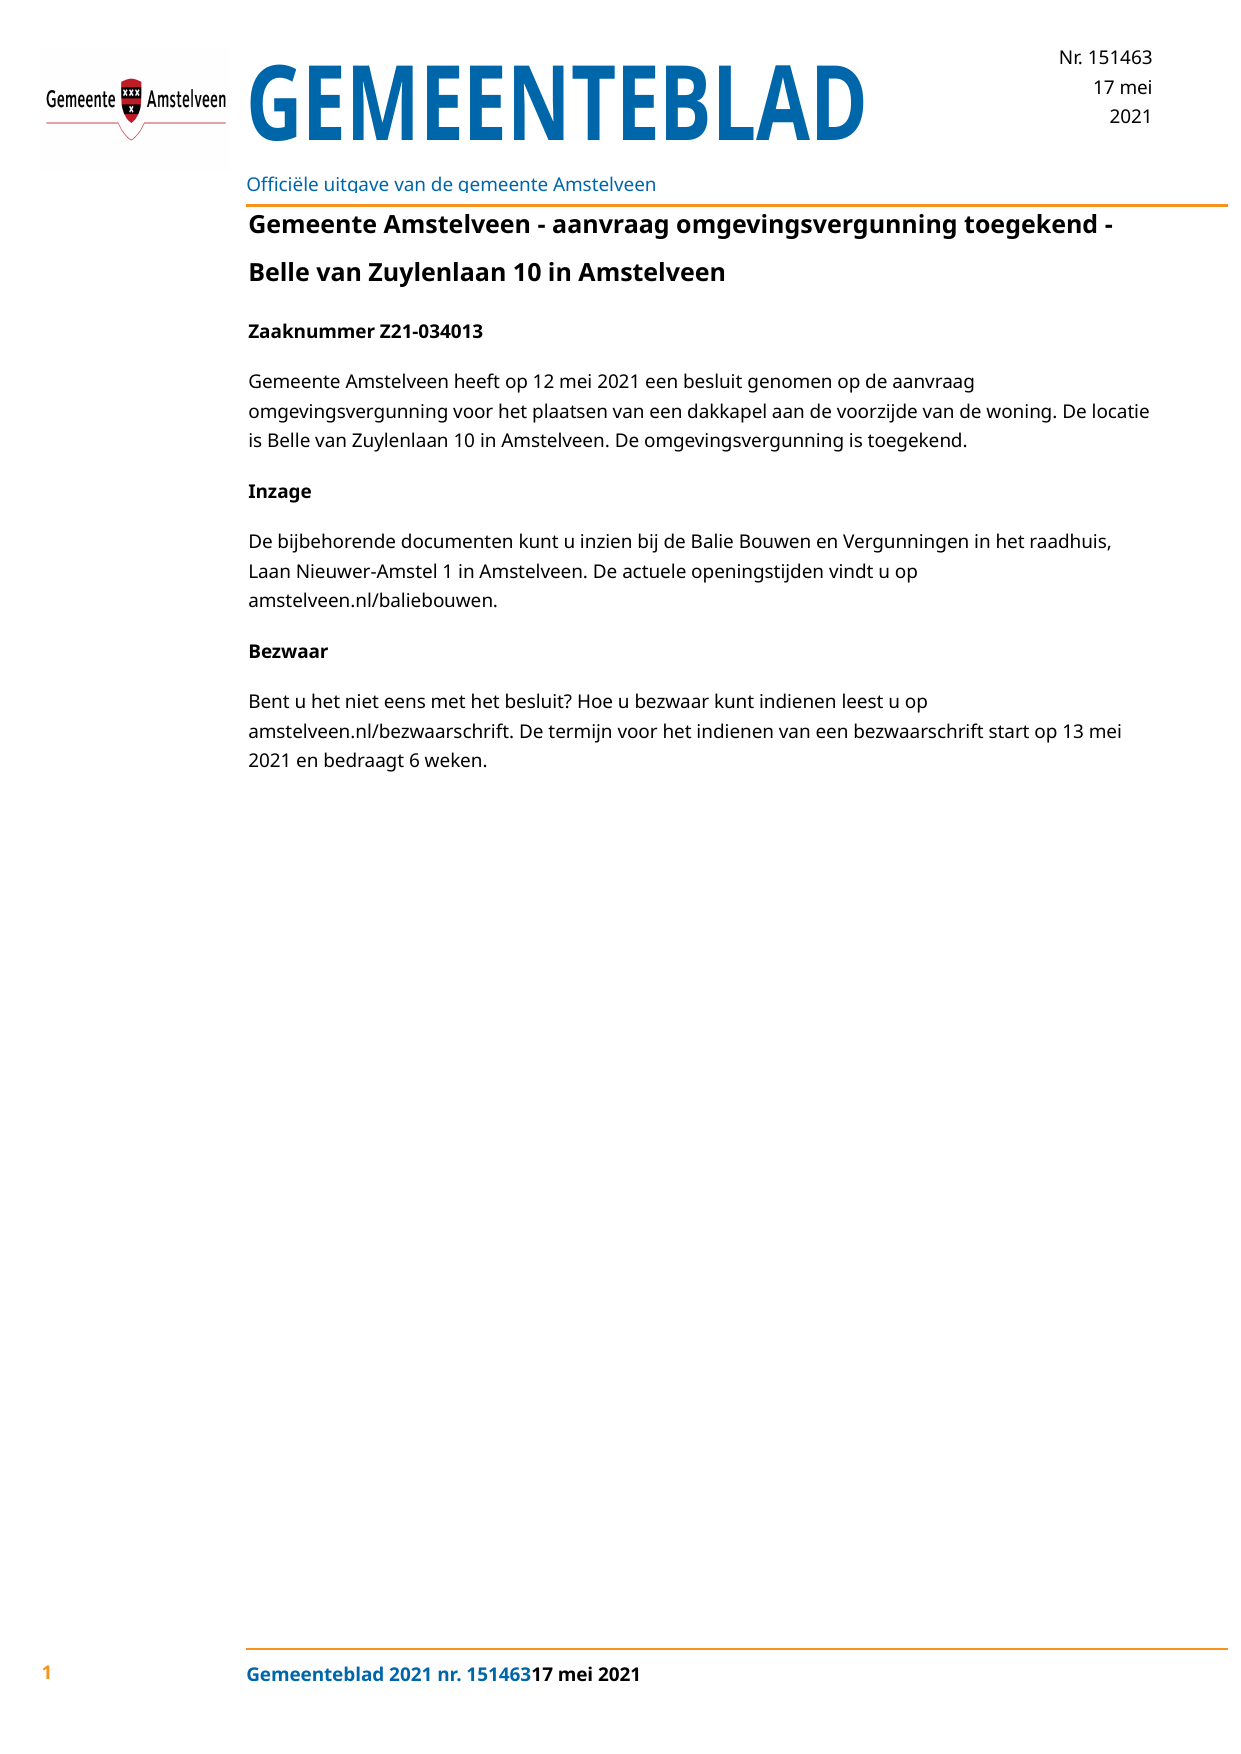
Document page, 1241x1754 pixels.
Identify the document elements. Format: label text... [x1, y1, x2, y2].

text Zaaknummer Z21-034013 [248, 318, 1152, 344]
text Gemeente Amstelveen - aanvraag omgevingsvergunning toegekend - Belle van Zuylenlaan 10 in Amstelveen [248, 207, 1152, 288]
text Inzage [248, 478, 1152, 504]
text Bent u het niet eens met het besluit? Hoe u bezwaar kunt indienen leest u op amstelveen.nl/bezwaarschrift. De termijn voor het indienen van een bezwaarschrift start op 13 mei 2021 en bedraagt 6 weken. [248, 688, 1152, 773]
text Gemeente Amstelveen heeft op 12 mei 2021 een besluit genomen op de aanvraag omgevingsvergunning voor het plaatsen van een dakkapel aan de voorzijde van de woning. De locatie is Belle van Zuylenlaan 10 in Amstelveen. De omgevingsvergunning is toegekend. [248, 368, 1152, 453]
text Bezwaar [248, 638, 1152, 664]
text De bijbehorende documenten kunt u inzien bij de Balie Bouwen en Vergunningen in het raadhuis, Laan Nieuwer-Amstel 1 in Amstelveen. De actuele openingstijden vindt u op amstelveen.nl/baliebouwen. [248, 528, 1152, 613]
picture [41, 47, 231, 172]
